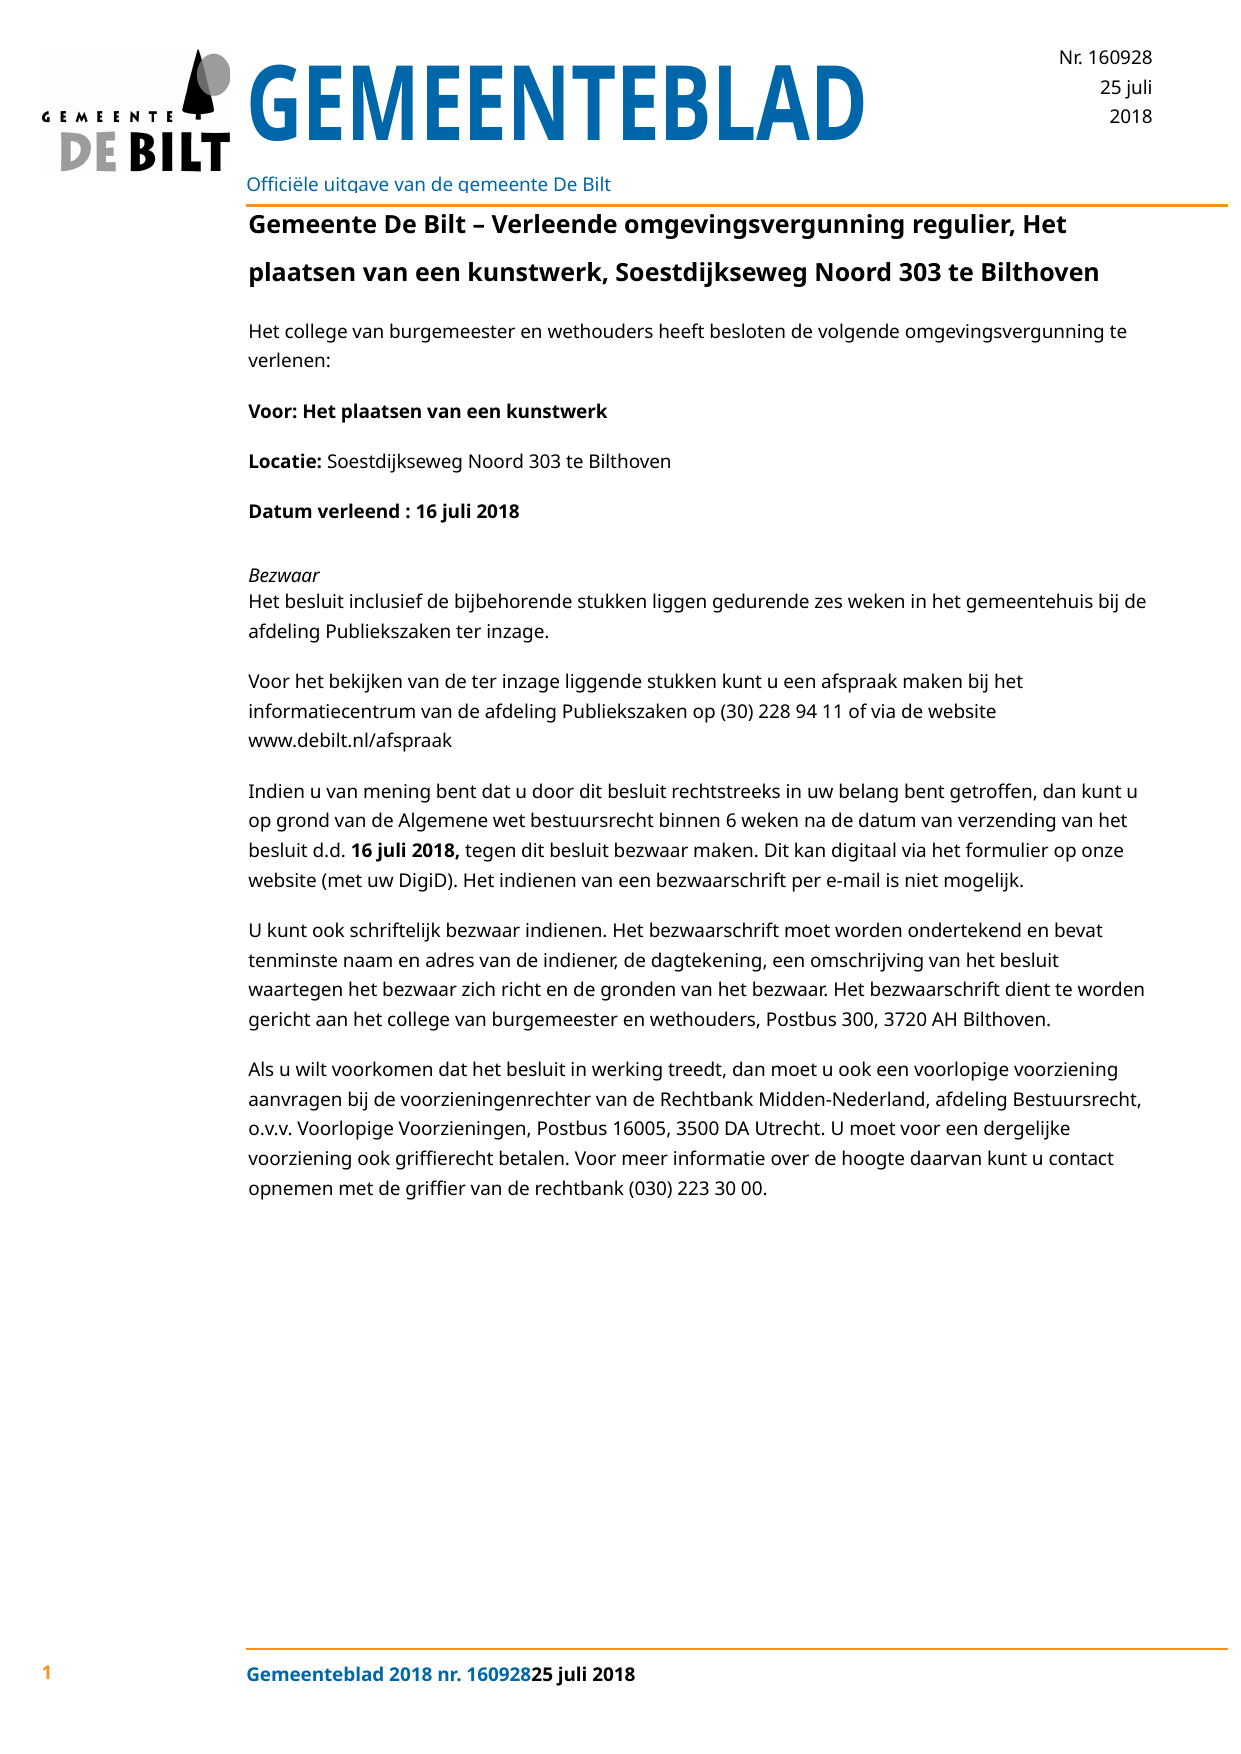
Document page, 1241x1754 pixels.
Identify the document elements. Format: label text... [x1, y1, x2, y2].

text U kunt ook schriftelijk bezwaar indienen. Het bezwaarschrift moet worden ondertekend en bevat tenminste naam en adres van de indiener, de dagtekening, een omschrijving van het besluit waartegen het bezwaar zich richt en de gronden van het bezwaar. Het bezwaarschrift dient te worden gericht aan het college van burgemeester en wethouders, Postbus 300, 3720 AH Bilthoven. [248, 917, 1152, 1032]
text Datum verleend : 16 juli 2018 [248, 499, 1152, 524]
text Het college van burgemeester en wethouders heeft besloten de volgende omgevingsvergunning te verlenen: [248, 318, 1152, 373]
picture [41, 47, 231, 172]
text Voor: Het plaatsen van een kunstwerk [248, 398, 1152, 424]
text Bezwaar [248, 563, 1152, 588]
text Als u wilt voorkomen dat het besluit in werking treedt, dan moet u ook een voorlopige voorziening aanvragen bij de voorzieningenrechter van de Rechtbank Midden-Nederland, afdeling Bestuursrecht, o.v.v. Voorlopige Voorzieningen, Postbus 16005, 3500 DA Utrecht. U moet voor een dergelijke voorziening ook griffierecht betalen. Voor meer informatie over de hoogte daarvan kunt u contact opnemen met de griffier van de rechtbank (030) 223 30 00. [248, 1056, 1152, 1200]
text Voor het bekijken van de ter inzage liggende stukken kunt u een afspraak maken bij het informatiecentrum van de afdeling Publiekszaken op (30) 228 94 11 of via de website www.debilt.nl/afspraak [248, 668, 1152, 753]
text Indien u van mening bent dat u door dit besluit rechtstreeks in uw belang bent getroffen, dan kunt u op grond van de Algemene wet bestuursrecht binnen 6 weken na de datum van verzending van het besluit d.d. 16 juli 2018, tegen dit besluit bezwaar maken. Dit kan digitaal via het formulier op onze website (met uw DigiD). Het indienen van een bezwaarschrift per e-mail is niet mogelijk. [248, 778, 1152, 892]
text Het besluit inclusief de bijbehorende stukken liggen gedurende zes weken in het gemeentehuis bij de afdeling Publiekszaken ter inzage. [248, 588, 1152, 644]
text Locatie: Soestdijkseweg Noord 303 te Bilthoven [248, 448, 1152, 474]
text Gemeente De Bilt – Verleende omgevingsvergunning regulier, Het plaatsen van een kunstwerk, Soestdijkseweg Noord 303 te Bilthoven [248, 207, 1152, 288]
